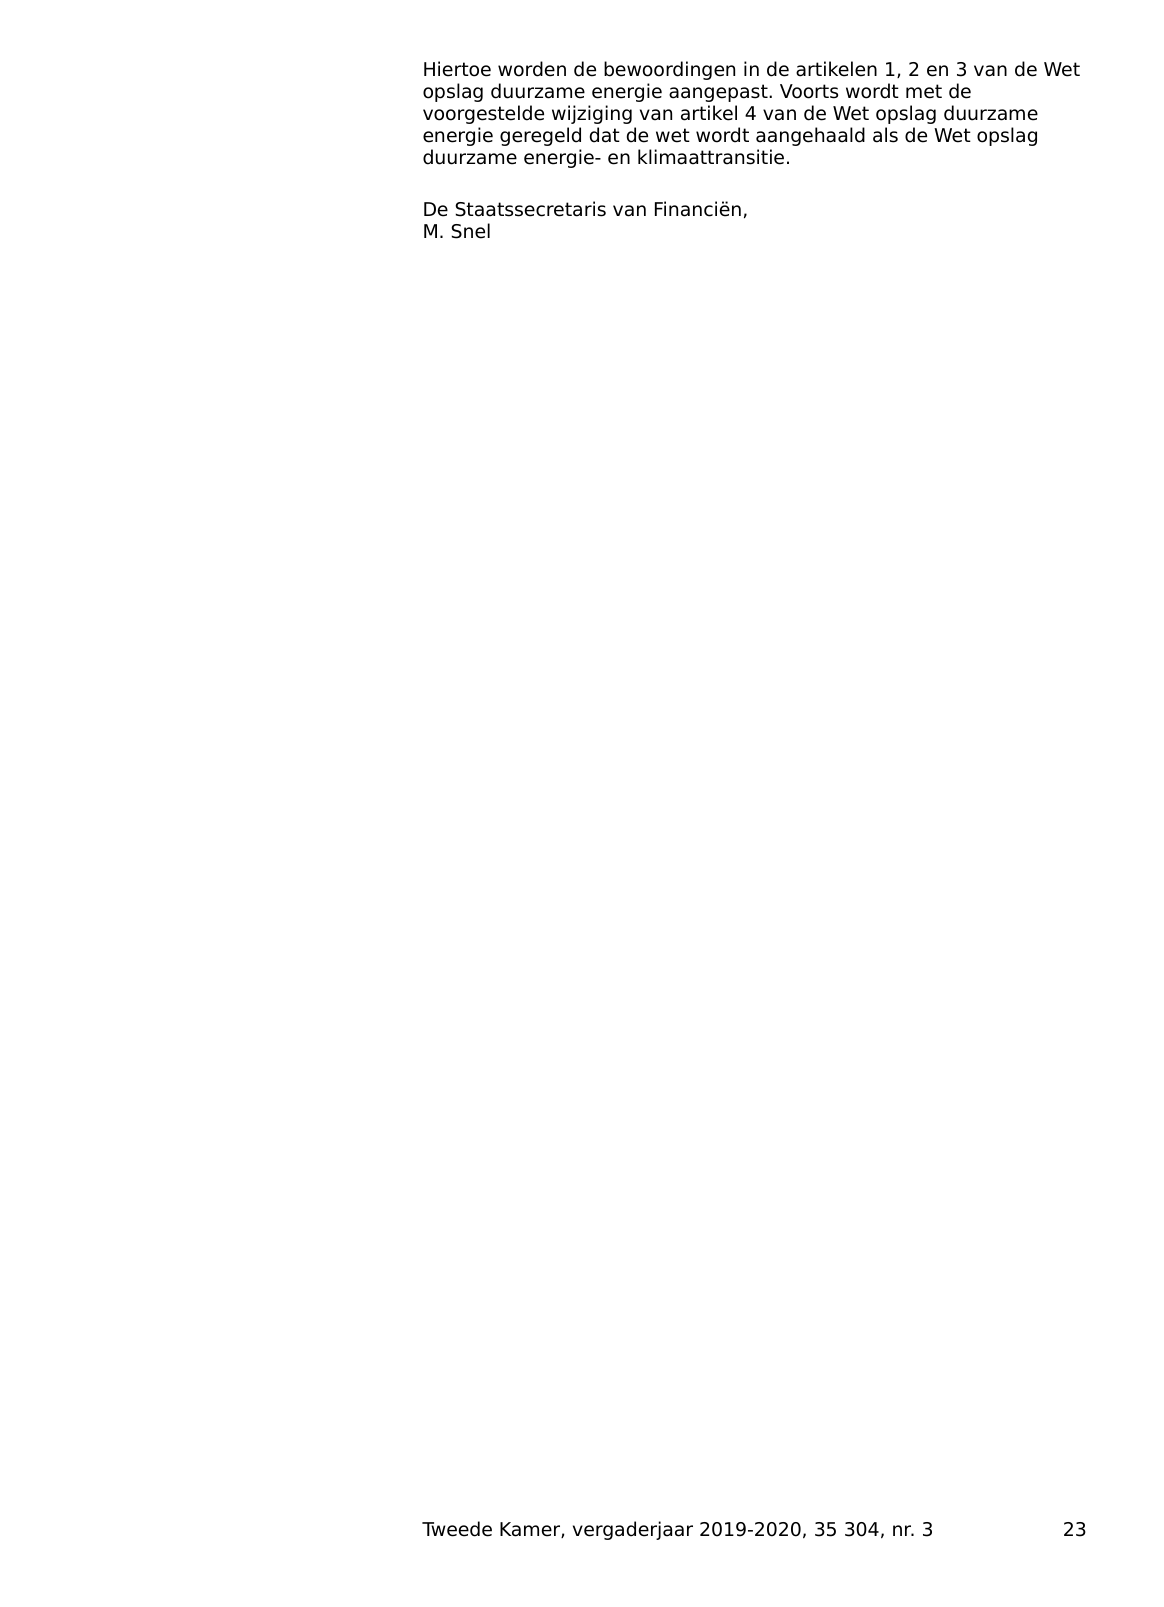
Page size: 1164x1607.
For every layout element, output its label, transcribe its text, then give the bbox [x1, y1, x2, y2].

text Hiertoe worden de bewoordingen in de artikelen 1, 2 en 3 van de Wet opslag duurzame energie aangepast. Voorts wordt met de voorgestelde wijziging van artikel 4 van de Wet opslag duurzame energie geregeld dat de wet wordt aangehaald als de Wet opslag duurzame energie- en klimaattransitie. [422, 59, 1087, 169]
text De Staatssecretaris van Financiën, M. Snel [422, 199, 1087, 243]
